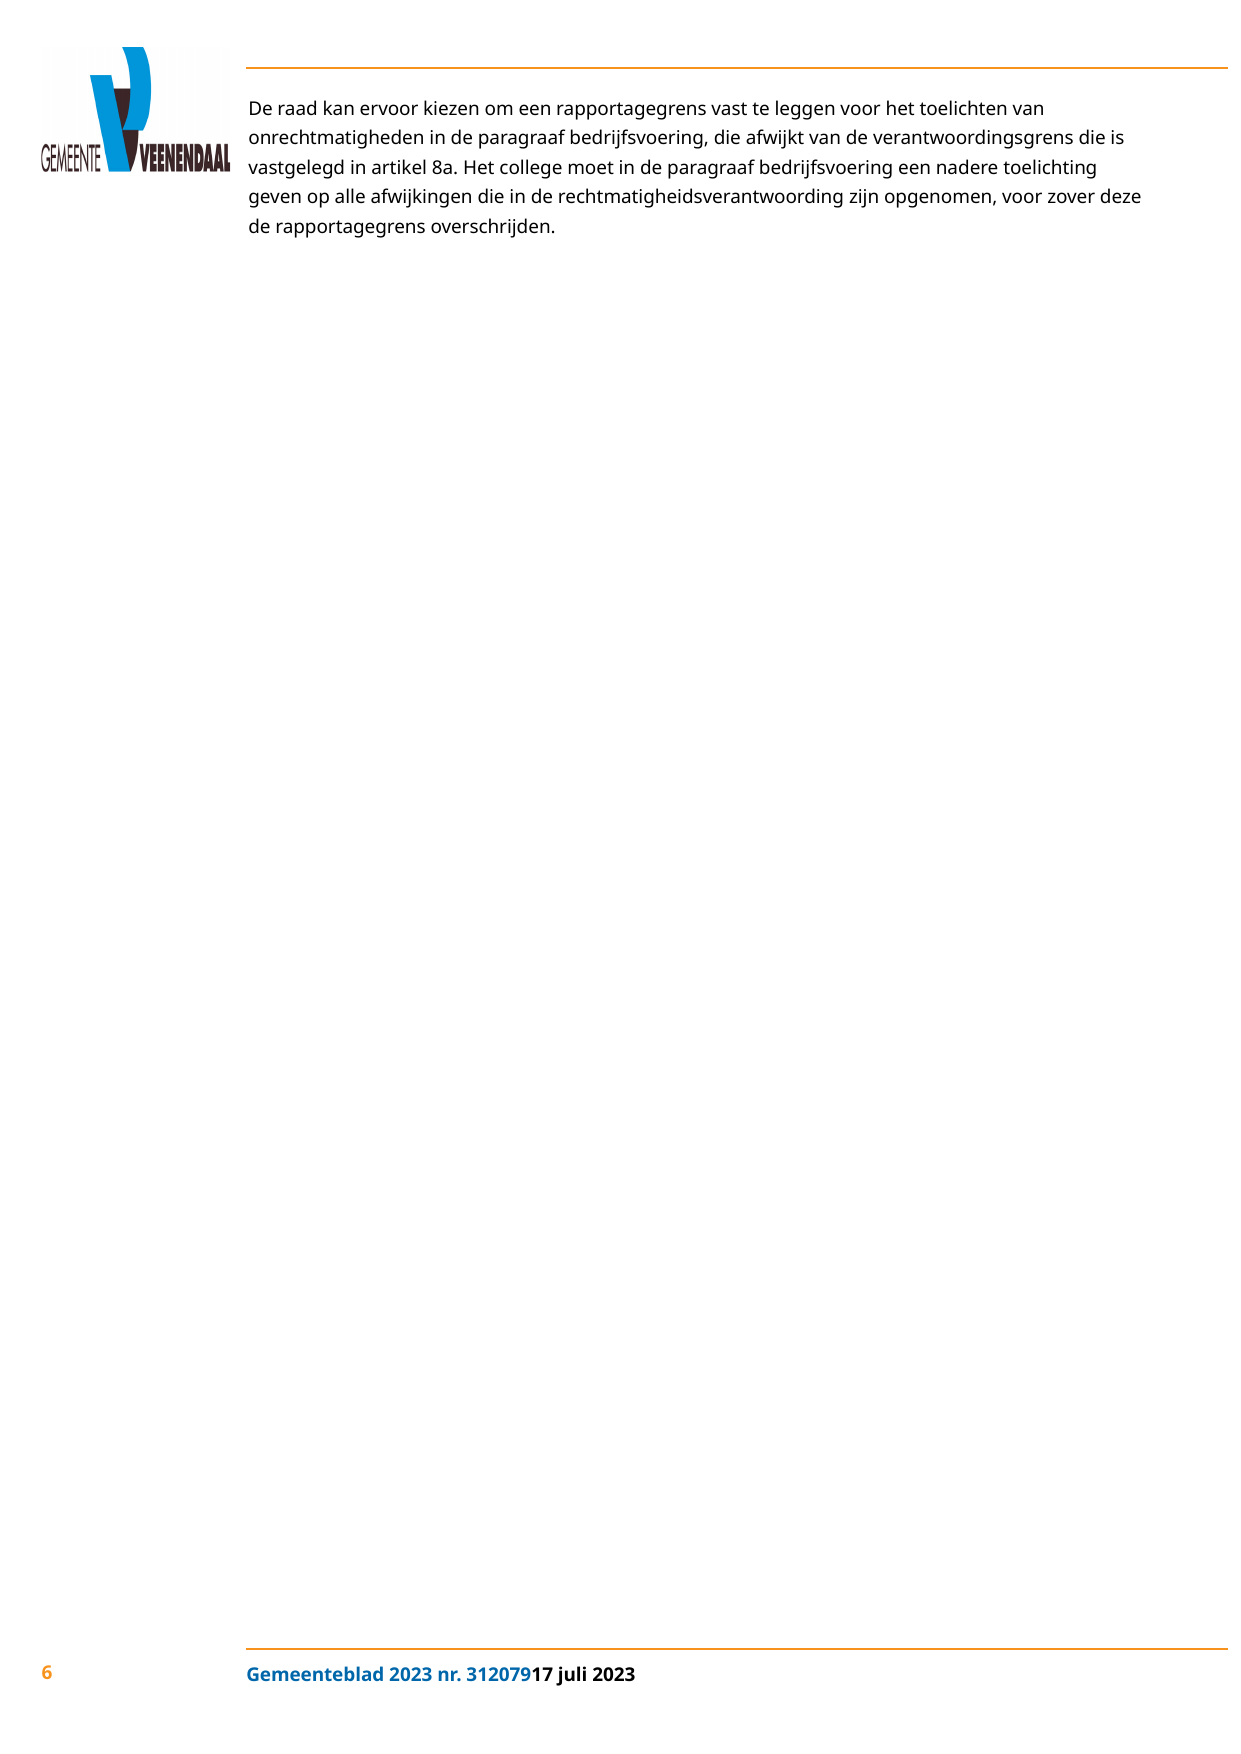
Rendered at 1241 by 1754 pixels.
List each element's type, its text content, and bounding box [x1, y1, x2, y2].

picture [123, 47, 231, 172]
text De raad kan ervoor kiezen om een rapportagegrens vast te leggen voor het toelichten van onrechtmatigheden in de paragraaf bedrijfsvoering, die afwijkt van de verantwoordingsgrens die is vastgelegd in artikel 8a. Het college moet in de paragraaf bedrijfsvoering een nadere toelichting geven op alle afwijkingen die in de rechtmatigheidsverantwoording zijn opgenomen, voor zover deze de rapportagegrens overschrijden. [248, 95, 1152, 239]
picture [41, 47, 130, 172]
